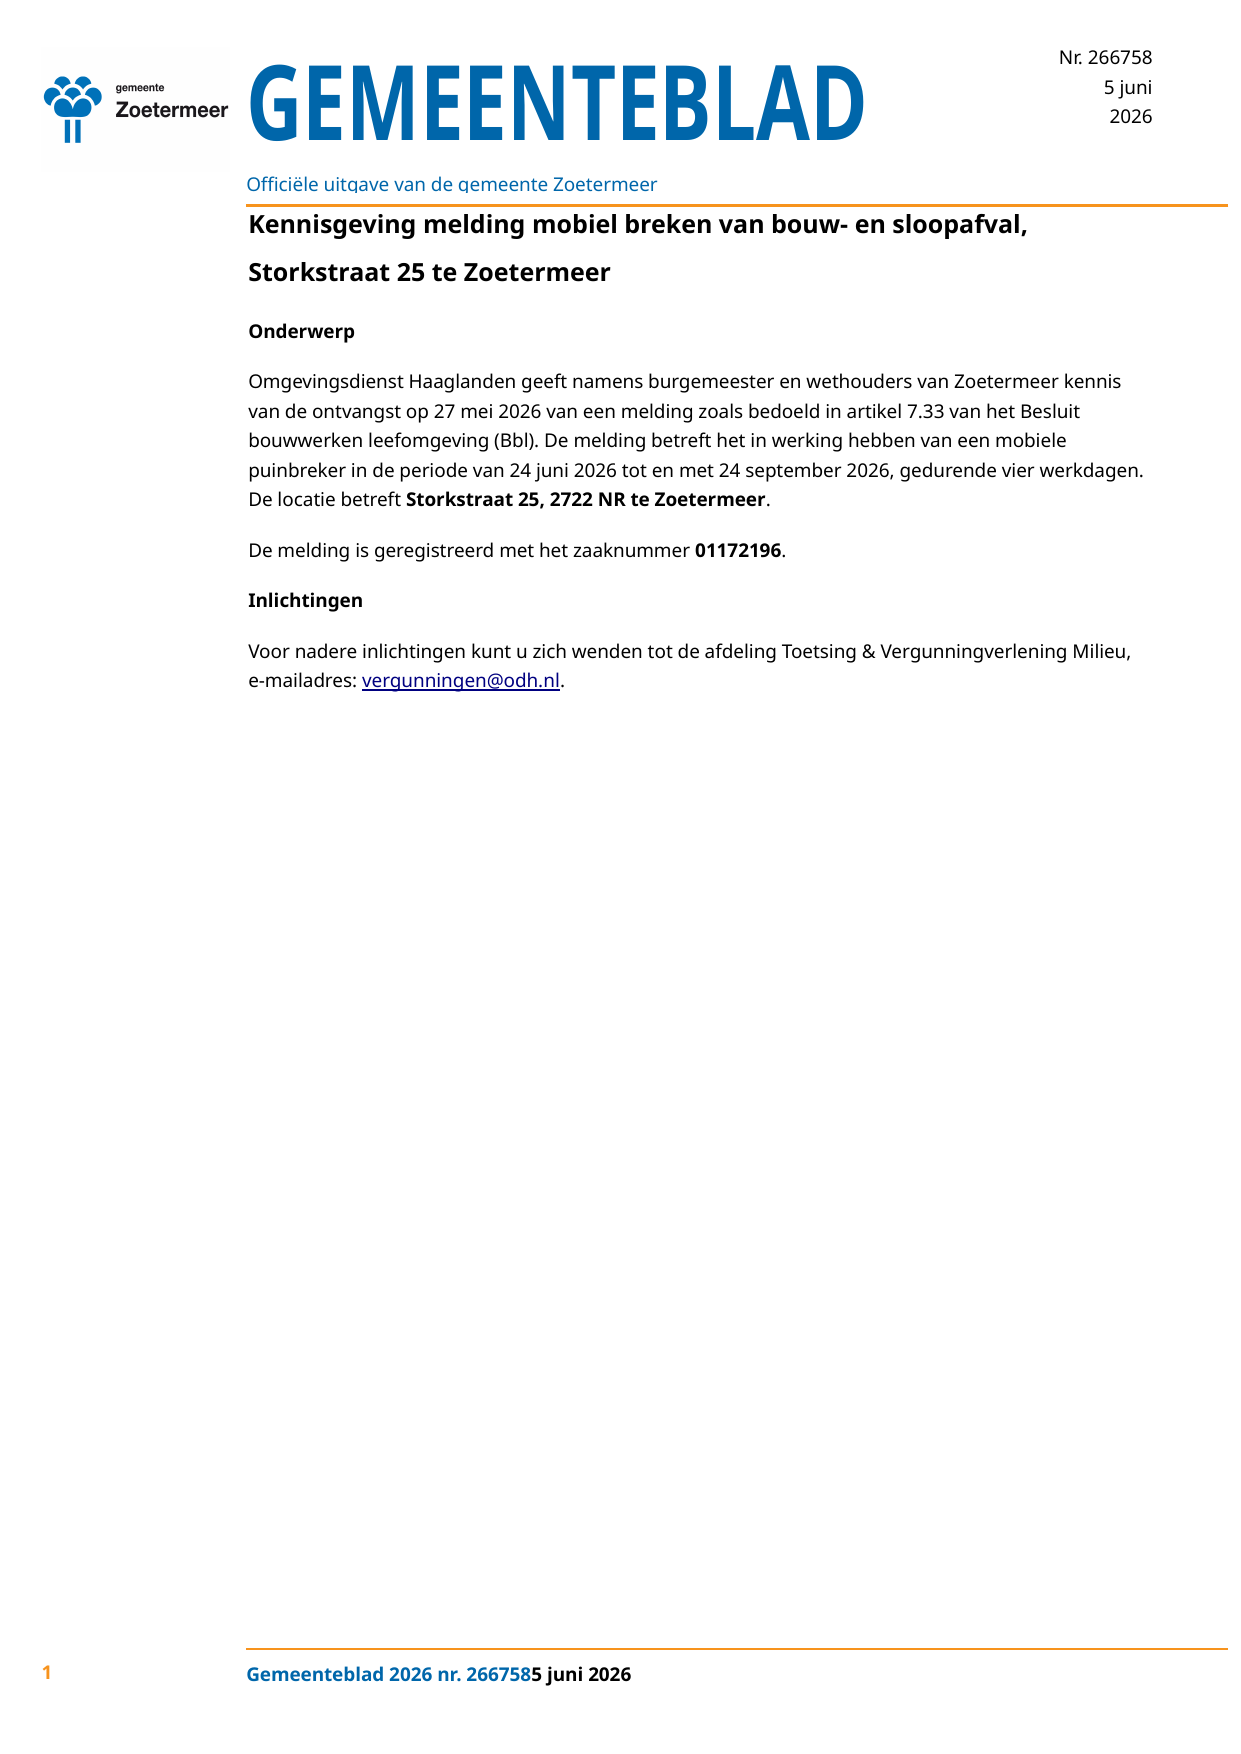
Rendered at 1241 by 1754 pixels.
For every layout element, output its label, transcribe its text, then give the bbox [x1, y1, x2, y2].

text Onderwerp [248, 318, 1152, 344]
text Omgevingsdienst Haaglanden geeft namens burgemeester en wethouders van Zoetermeer kennis van de ontvangst op 27 mei 2026 van een melding zoals bedoeld in artikel 7.33 van het Besluit bouwwerken leefomgeving (Bbl). De melding betreft het in werking hebben van een mobiele puinbreker in de periode van 24 juni 2026 tot en met 24 september 2026, gedurende vier werkdagen. De locatie betreft Storkstraat 25, 2722 NR te Zoetermeer. [248, 368, 1152, 512]
picture [41, 47, 231, 172]
text Inlichtingen [248, 587, 1152, 613]
text De melding is geregistreerd met het zaaknummer 01172196. [248, 537, 1152, 563]
text Voor nadere inlichtingen kunt u zich wenden tot de afdeling Toetsing & Vergunningverlening Milieu, e-mailadres: vergunningen@odh.nl. [248, 638, 1152, 693]
text Kennisgeving melding mobiel breken van bouw- en sloopafval, Storkstraat 25 te Zoetermeer [248, 207, 1152, 288]
